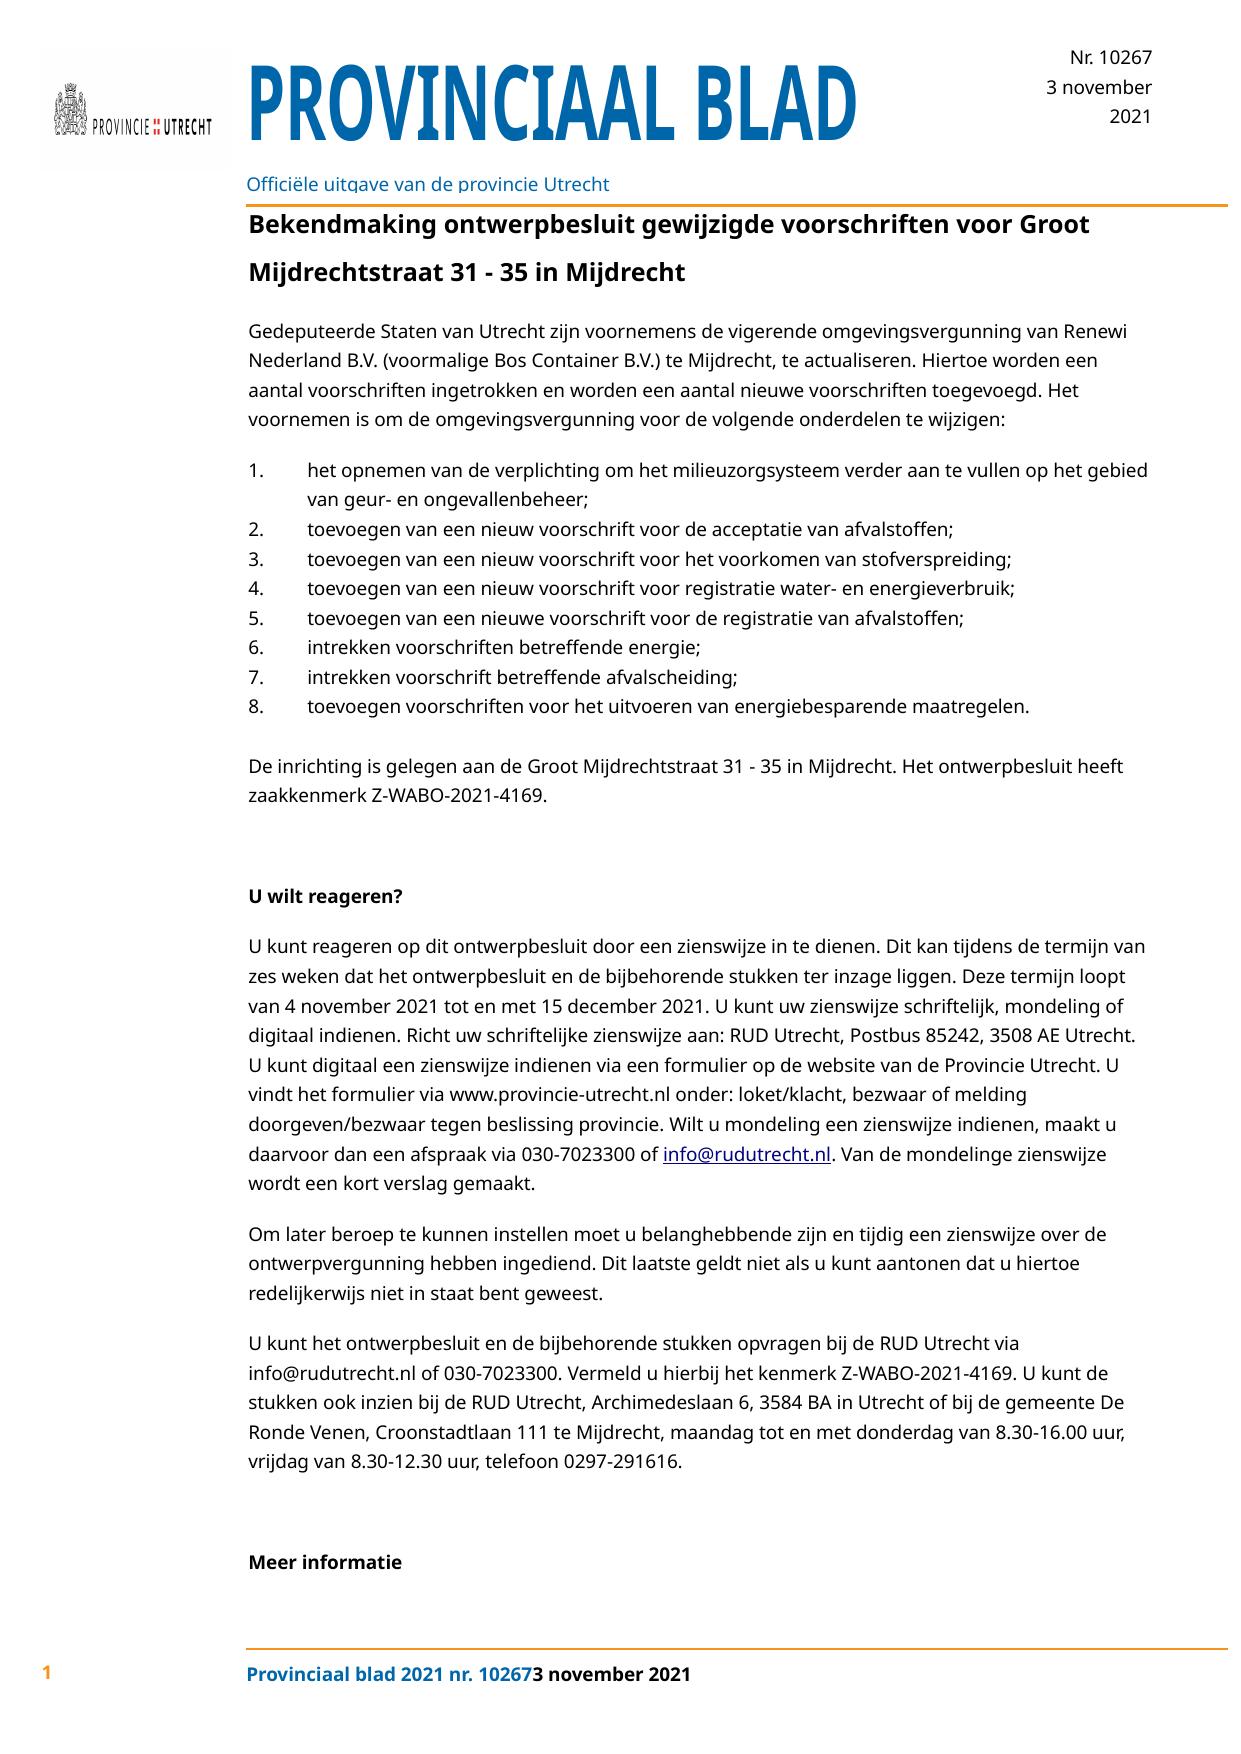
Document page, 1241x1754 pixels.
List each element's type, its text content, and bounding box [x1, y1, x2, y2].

text U kunt reageren op dit ontwerpbesluit door een zienswijze in te dienen. Dit kan tijdens de termijn van zes weken dat het ontwerpbesluit en de bijbehorende stukken ter inzage liggen. Deze termijn loopt van 4 november 2021 tot en met 15 december 2021. U kunt uw zienswijze schriftelijk, mondeling of digitaal indienen. Richt uw schriftelijke zienswijze aan: RUD Utrecht, Postbus 85242, 3508 AE Utrecht. U kunt digitaal een zienswijze indienen via een formulier op de website van de Provincie Utrecht. U vindt het formulier via www.provincie-utrecht.nl onder: loket/klacht, bezwaar of melding doorgeven/bezwaar tegen beslissing provincie. Wilt u mondeling een zienswijze indienen, maakt u daarvoor dan een afspraak via 030-7023300 of info@rudutrecht.nl. Van de mondelinge zienswijze wordt een kort verslag gemaakt. [248, 934, 1152, 1196]
list toevoegen van een nieuw voorschrift voor de acceptatie van afvalstoffen; [248, 516, 1152, 542]
list intrekken voorschriften betreffende energie; [248, 634, 1152, 660]
list toevoegen van een nieuwe voorschrift voor de registratie van afvalstoffen; [248, 605, 1152, 631]
text Gedeputeerde Staten van Utrecht zijn voornemens de vigerende omgevingsvergunning van Renewi Nederland B.V. (voormalige Bos Container B.V.) te Mijdrecht, te actualiseren. Hiertoe worden een aantal voorschriften ingetrokken en worden een aantal nieuwe voorschriften toegevoegd. Het voornemen is om de omgevingsvergunning voor de volgende onderdelen te wijzigen: [248, 318, 1152, 432]
text De inrichting is gelegen aan de Groot Mijdrechtstraat 31 - 35 in Mijdrecht. Het ontwerpbesluit heeft zaakkenmerk Z-WABO-2021-4169. [248, 753, 1152, 808]
list toevoegen voorschriften voor het uitvoeren van energiebesparende maatregelen. [248, 694, 1152, 719]
list toevoegen van een nieuw voorschrift voor het voorkomen van stofverspreiding; [248, 546, 1152, 572]
text Meer informatie [248, 1549, 1152, 1575]
text Bekendmaking ontwerpbesluit gewijzigde voorschriften voor Groot Mijdrechtstraat 31 - 35 in Mijdrecht [248, 207, 1152, 288]
text U wilt reageren? [248, 883, 1152, 909]
text U kunt het ontwerpbesluit en de bijbehorende stukken opvragen bij de RUD Utrecht via info@rudutrecht.nl of 030-7023300. Vermeld u hierbij het kenmerk Z-WABO-2021-4169. U kunt de stukken ook inzien bij de RUD Utrecht, Archimedeslaan 6, 3584 BA in Utrecht of bij de gemeente De Ronde Venen, Croonstadtlaan 111 te Mijdrecht, maandag tot en met donderdag van 8.30-16.00 uur, vrijdag van 8.30-12.30 uur, telefoon 0297-291616. [248, 1330, 1152, 1474]
list toevoegen van een nieuw voorschrift voor registratie water- en energieverbruik; [248, 575, 1152, 601]
picture [41, 47, 231, 172]
list intrekken voorschrift betreffende afvalscheiding; [248, 664, 1152, 690]
list het opnemen van de verplichting om het milieuzorgsysteem verder aan te vullen op het gebied van geur- en ongevallenbeheer; [248, 457, 1152, 512]
text Om later beroep te kunnen instellen moet u belanghebbende zijn en tijdig een zienswijze over de ontwerpvergunning hebben ingediend. Dit laatste geldt niet als u kunt aantonen dat u hiertoe redelijkerwijs niet in staat bent geweest. [248, 1221, 1152, 1306]
